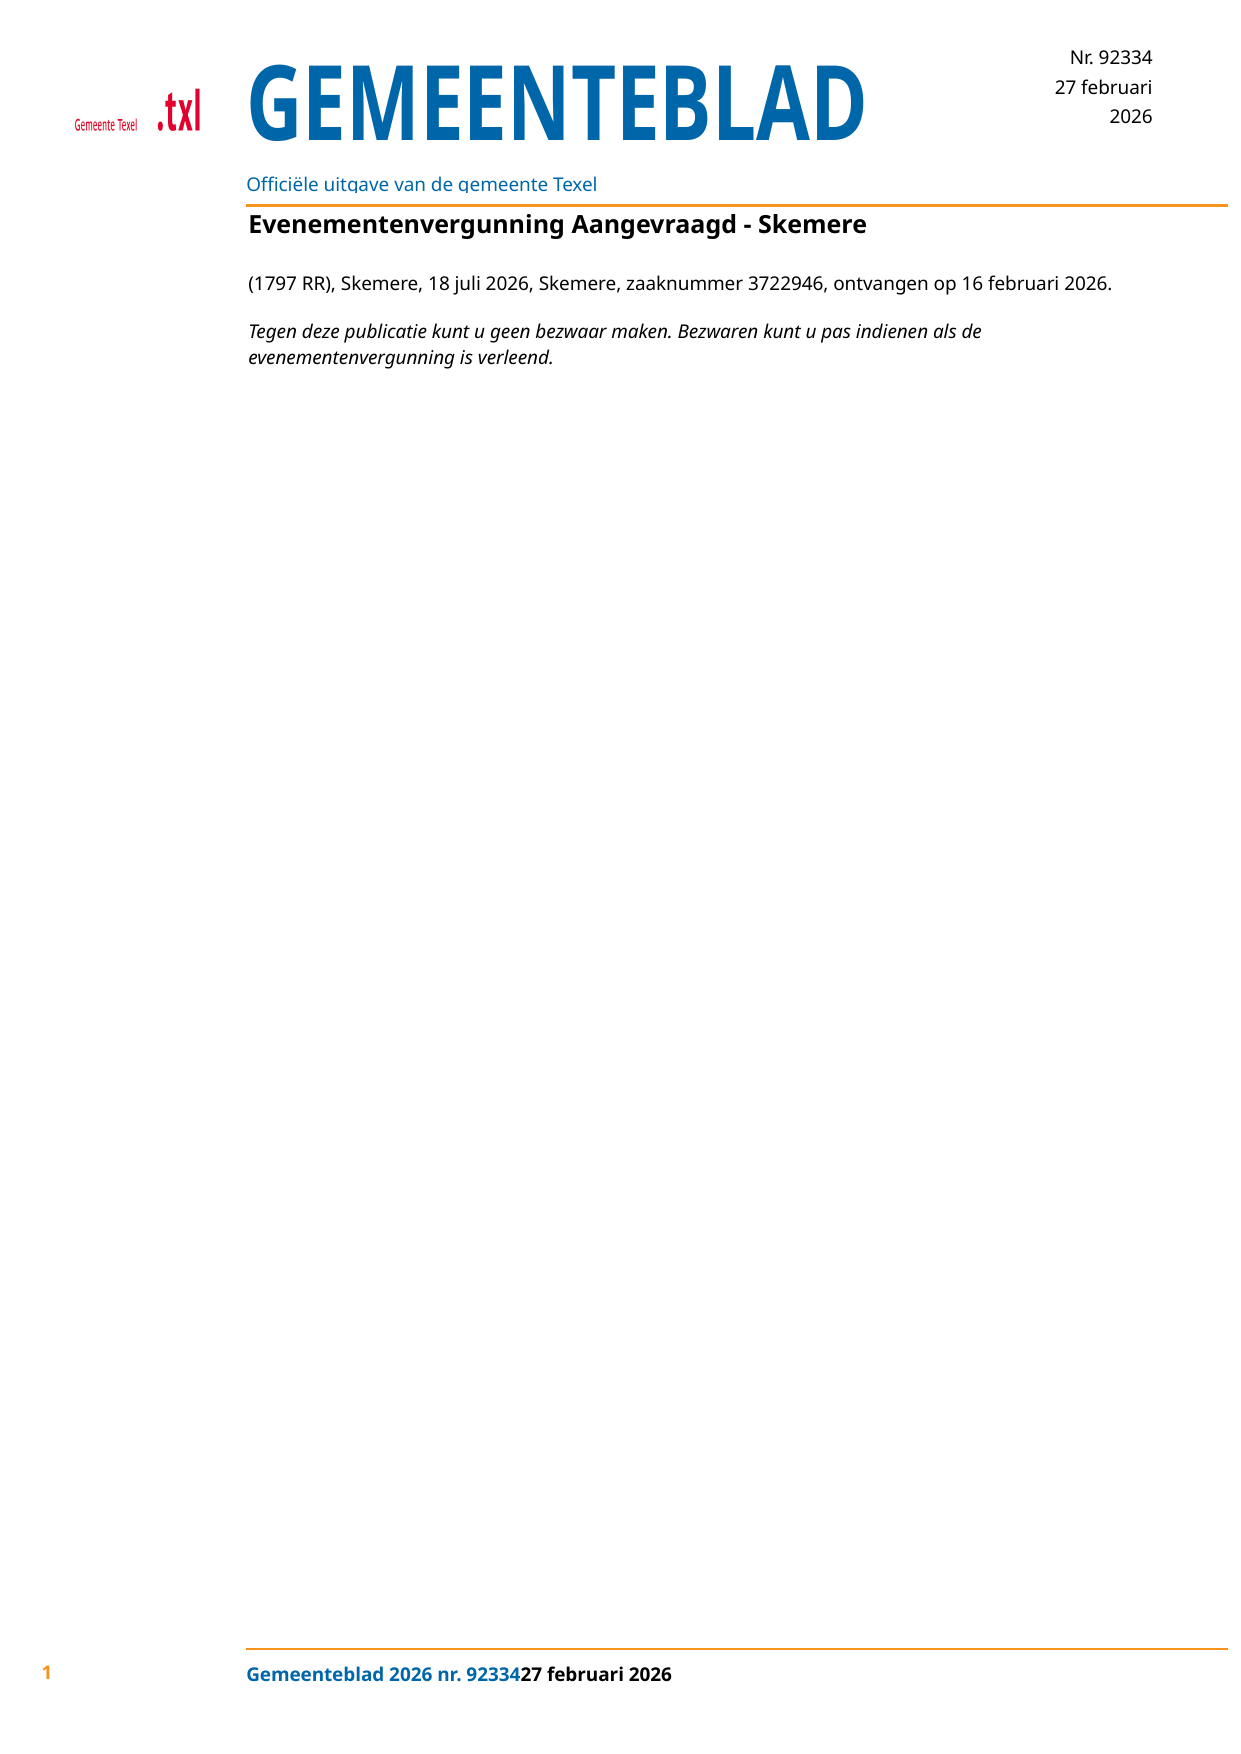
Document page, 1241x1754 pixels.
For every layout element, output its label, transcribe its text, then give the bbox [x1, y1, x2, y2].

text Tegen deze publicatie kunt u geen bezwaar maken. Bezwaren kunt u pas indienen als de evenementenvergunning is verleend. [248, 318, 1152, 369]
picture [41, 47, 231, 172]
text (1797 RR), Skemere, 18 juli 2026, Skemere, zaaknummer 3722946, ontvangen op 16 februari 2026. [248, 270, 1152, 296]
text Evenementenvergunning Aangevraagd - Skemere [248, 207, 1152, 241]
